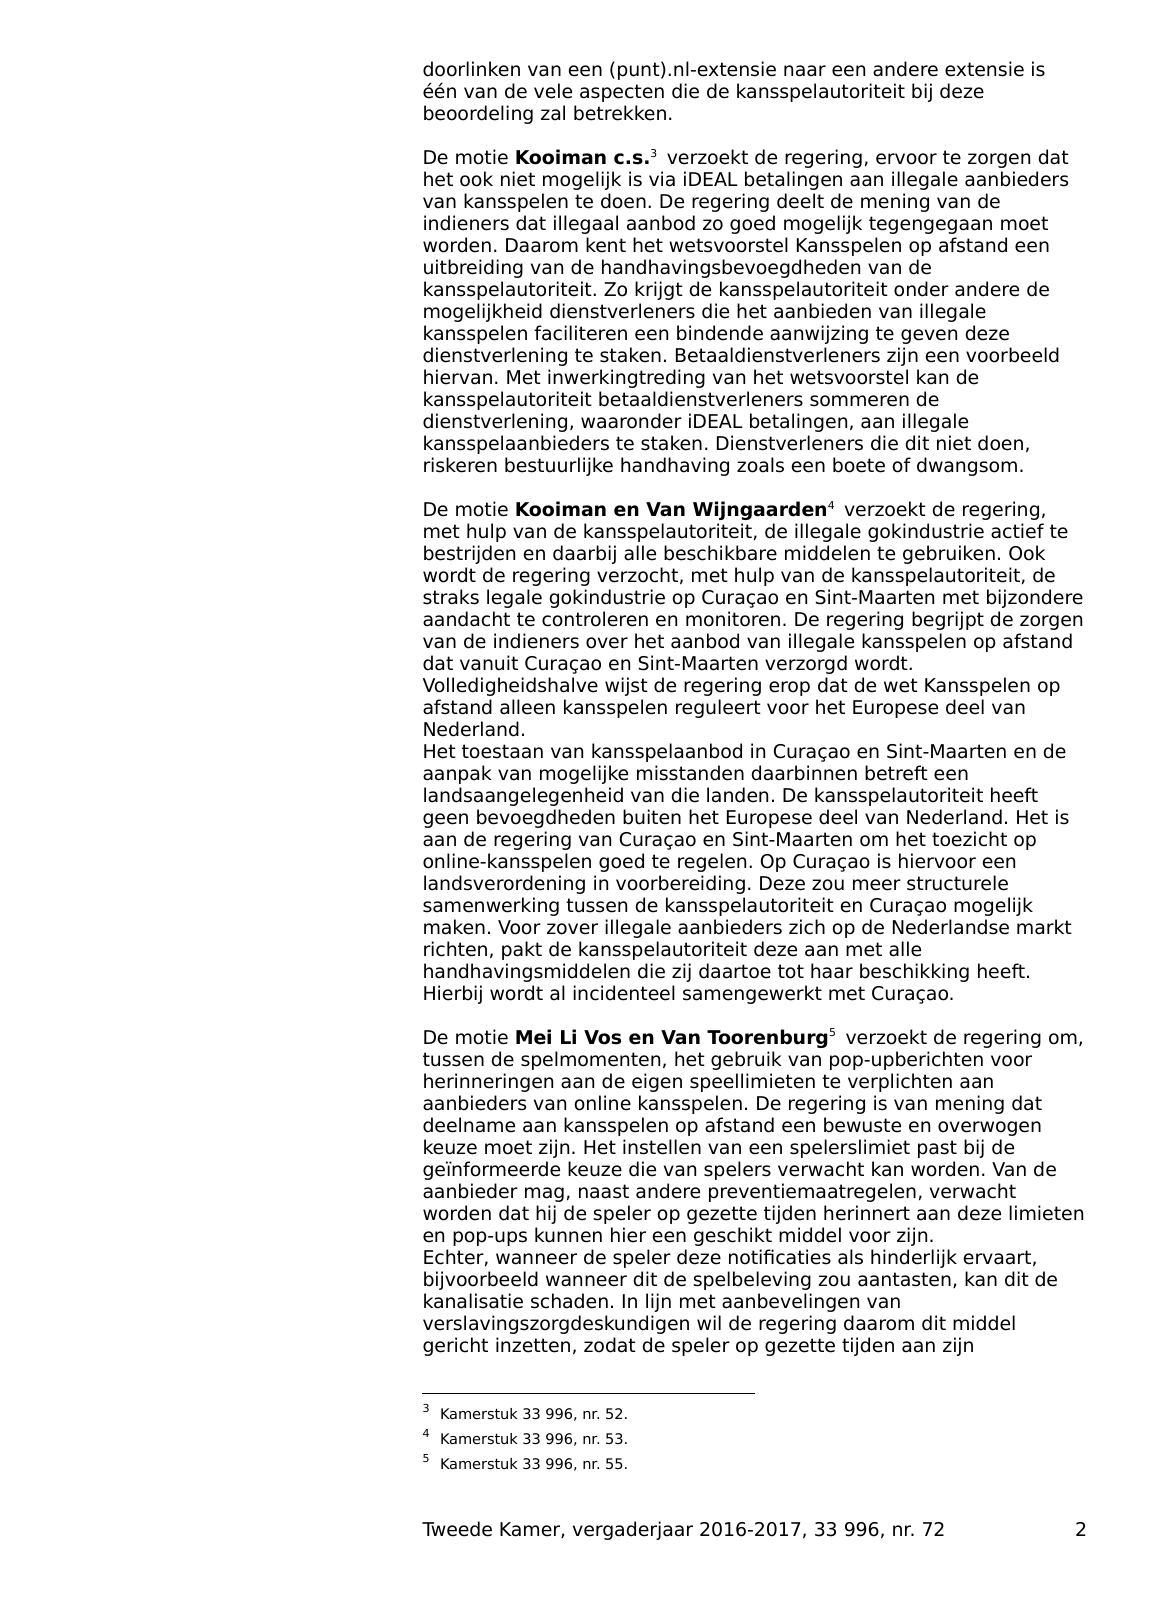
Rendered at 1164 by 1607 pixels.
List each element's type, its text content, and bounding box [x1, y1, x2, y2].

text Kamerstuk 33 996, nr. 55. [422, 1452, 1087, 1474]
text De motie Kooiman en Van Wijngaarden verzoekt de regering, met hulp van de kansspelautoriteit, de illegale gokindustrie actief te bestrijden en daarbij alle beschikbare middelen te gebruiken. Ook wordt de regering verzocht, met hulp van de kansspelautoriteit, de straks legale gokindustrie op Curaçao en Sint-Maarten met bijzondere aandacht te controleren en monitoren. De regering begrijpt de zorgen van de indieners over het aanbod van illegale kansspelen op afstand dat vanuit Curaçao en Sint-Maarten verzorgd wordt. Volledigheidshalve wijst de regering erop dat de wet Kansspelen op afstand alleen kansspelen reguleert voor het Europese deel van Nederland. [422, 499, 1087, 741]
text Het toestaan van kansspelaanbod in Curaçao en Sint-Maarten en de aanpak van mogelijke misstanden daarbinnen betreft een landsaangelegenheid van die landen. De kansspelautoriteit heeft geen bevoegdheden buiten het Europese deel van Nederland. Het is aan de regering van Curaçao en Sint-Maarten om het toezicht op online-kansspelen goed te regelen. Op Curaçao is hiervoor een landsverordening in voorbereiding. Deze zou meer structurele samenwerking tussen de kansspelautoriteit en Curaçao mogelijk maken. Voor zover illegale aanbieders zich op de Nederlandse markt richten, pakt de kansspelautoriteit deze aan met alle handhavingsmiddelen die zij daartoe tot haar beschikking heeft. Hierbij wordt al incidenteel samengewerkt met Curaçao. [422, 741, 1087, 1004]
text Kamerstuk 33 996, nr. 53. [422, 1427, 1087, 1449]
text Kamerstuk 33 996, nr. 52. [422, 1402, 1087, 1424]
text De motie Mei Li Vos en Van Toorenburg verzoekt de regering om, tussen de spelmomenten, het gebruik van pop-upberichten voor herinneringen aan de eigen speellimieten te verplichten aan aanbieders van online kansspelen. De regering is van mening dat deelname aan kansspelen op afstand een bewuste en overwogen keuze moet zijn. Het instellen van een spelerslimiet past bij de geïnformeerde keuze die van spelers verwacht kan worden. Van de aanbieder mag, naast andere preventiemaatregelen, verwacht worden dat hij de speler op gezette tijden herinnert aan deze limieten en pop-ups kunnen hier een geschikt middel voor zijn. [422, 1027, 1087, 1247]
text De motie Kooiman c.s. verzoekt de regering, ervoor te zorgen dat het ook niet mogelijk is via iDEAL betalingen aan illegale aanbieders van kansspelen te doen. De regering deelt de mening van de indieners dat illegaal aanbod zo goed mogelijk tegengegaan moet worden. Daarom kent het wetsvoorstel Kansspelen op afstand een uitbreiding van de handhavingsbevoegdheden van de kansspelautoriteit. Zo krijgt de kansspelautoriteit onder andere de mogelijkheid dienstverleners die het aanbieden van illegale kansspelen faciliteren een bindende aanwijzing te geven deze dienstverlening te staken. Betaaldienstverleners zijn een voorbeeld hiervan. Met inwerkingtreding van het wetsvoorstel kan de kansspelautoriteit betaaldienstverleners sommeren de dienstverlening, waaronder iDEAL betalingen, aan illegale kansspelaanbieders te staken. Dienstverleners die dit niet doen, riskeren bestuurlijke handhaving zoals een boete of dwangsom. [422, 147, 1087, 477]
text Echter, wanneer de speler deze notificaties als hinderlijk ervaart, bijvoorbeeld wanneer dit de spelbeleving zou aantasten, kan dit de kanalisatie schaden. In lijn met aanbevelingen van verslavingszorgdeskundigen wil de regering daarom dit middel gericht inzetten, zodat de speler op gezette tijden aan zijn [422, 1247, 1087, 1356]
text doorlinken van een (punt).nl-extensie naar een andere extensie is één van de vele aspecten die de kansspelautoriteit bij deze beoordeling zal betrekken. [422, 59, 1087, 125]
